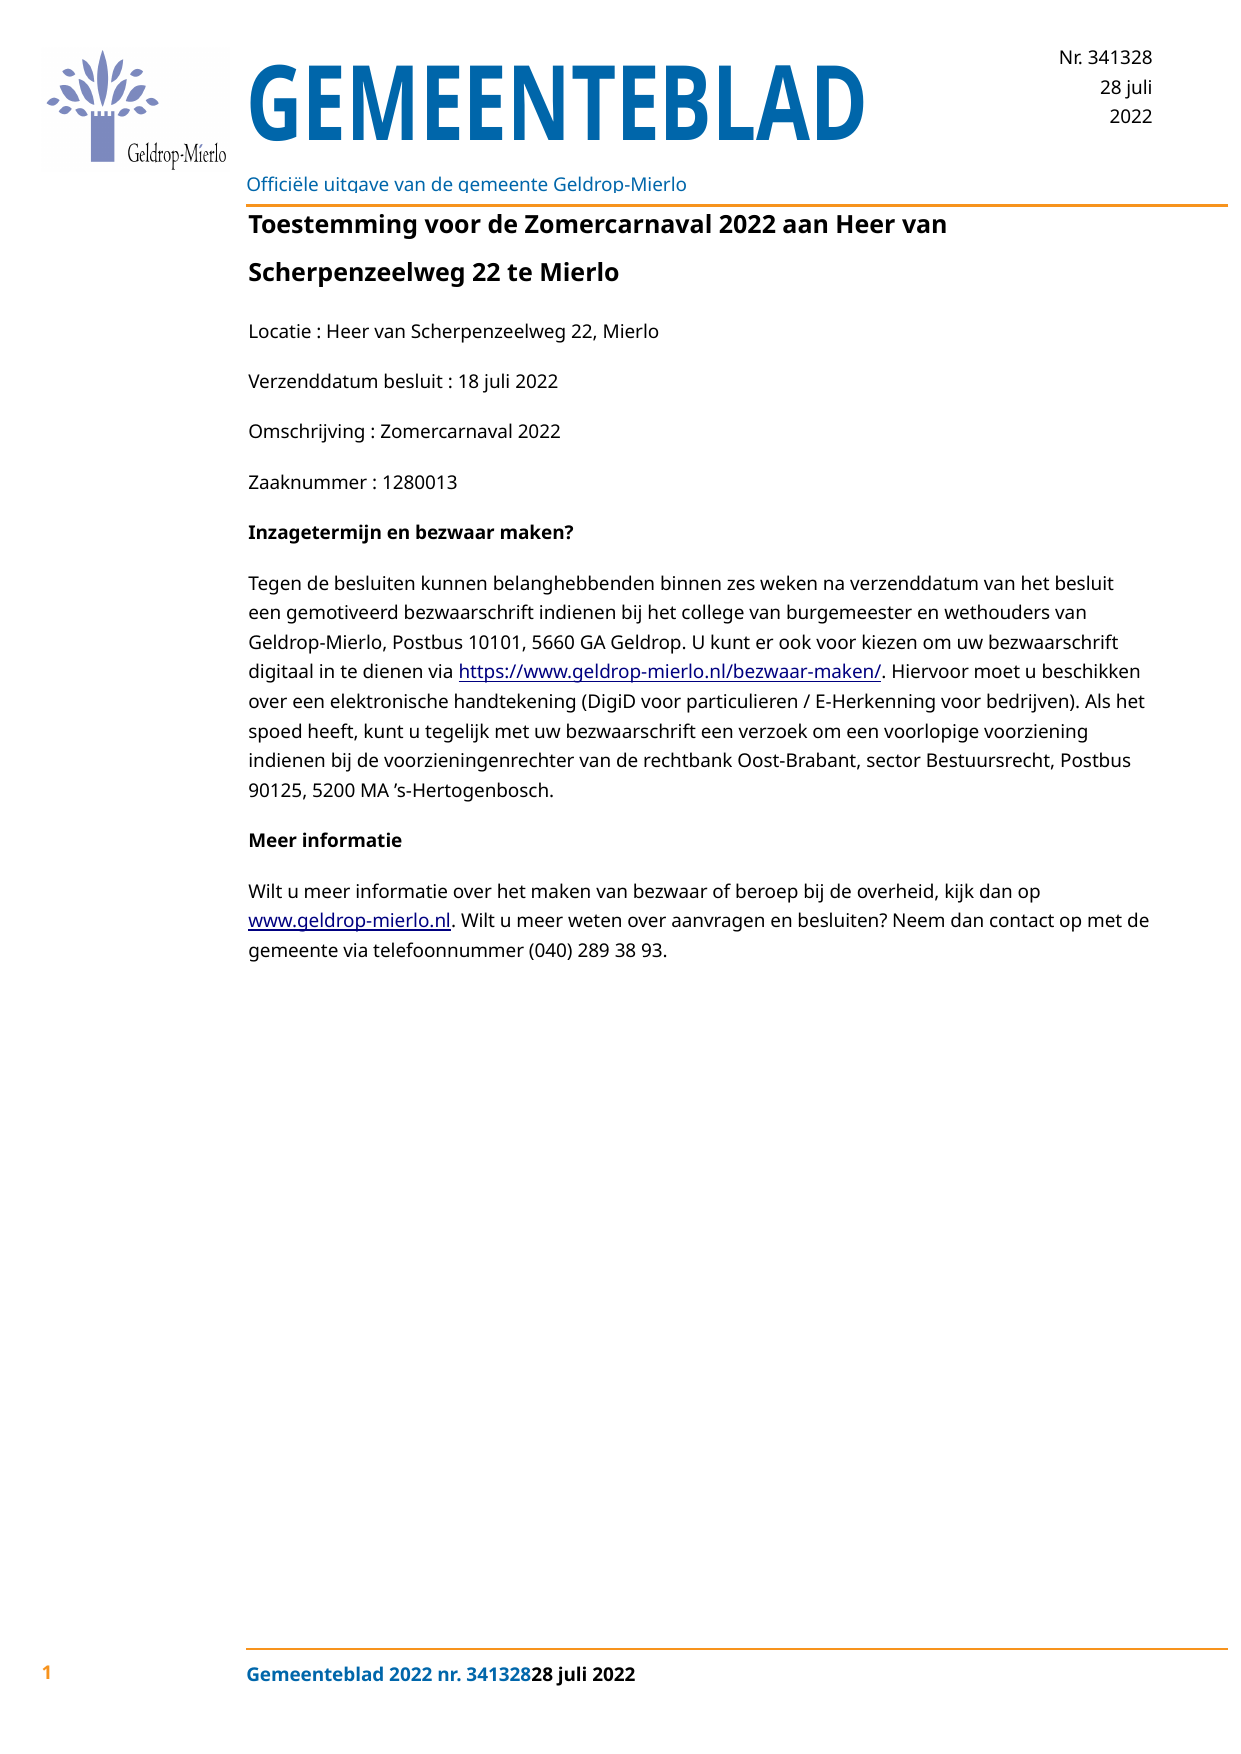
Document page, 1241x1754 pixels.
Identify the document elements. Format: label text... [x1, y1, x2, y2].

text Zaaknummer : 1280013 [248, 469, 1152, 495]
text Wilt u meer informatie over het maken van bezwaar of beroep bij de overheid, kijk dan op www.geldrop-mierlo.nl. Wilt u meer weten over aanvragen en besluiten? Neem dan contact op met de gemeente via telefoonnummer (040) 289 38 93. [248, 878, 1152, 963]
text Meer informatie [248, 827, 1152, 853]
text Verzenddatum besluit : 18 juli 2022 [248, 368, 1152, 394]
text Omschrijving : Zomercarnaval 2022 [248, 419, 1152, 444]
text Inzagetermijn en bezwaar maken? [248, 519, 1152, 545]
picture [41, 47, 231, 172]
text Toestemming voor de Zomercarnaval 2022 aan Heer van Scherpenzeelweg 22 te Mierlo [248, 207, 1152, 288]
text Tegen de besluiten kunnen belanghebbenden binnen zes weken na verzenddatum van het besluit een gemotiveerd bezwaarschrift indienen bij het college van burgemeester en wethouders van Geldrop-Mierlo, Postbus 10101, 5660 GA Geldrop. U kunt er ook voor kiezen om uw bezwaarschrift digitaal in te dienen via https://www.geldrop-mierlo.nl/bezwaar-maken/. Hiervoor moet u beschikken over een elektronische handtekening (DigiD voor particulieren / E-Herkenning voor bedrijven). Als het spoed heeft, kunt u tegelijk met uw bezwaarschrift een verzoek om een voorlopige voorziening indienen bij de voorzieningenrechter van de rechtbank Oost-Brabant, sector Bestuursrecht, Postbus 90125, 5200 MA ’s-Hertogenbosch. [248, 570, 1152, 803]
text Locatie : Heer van Scherpenzeelweg 22, Mierlo [248, 318, 1152, 344]
